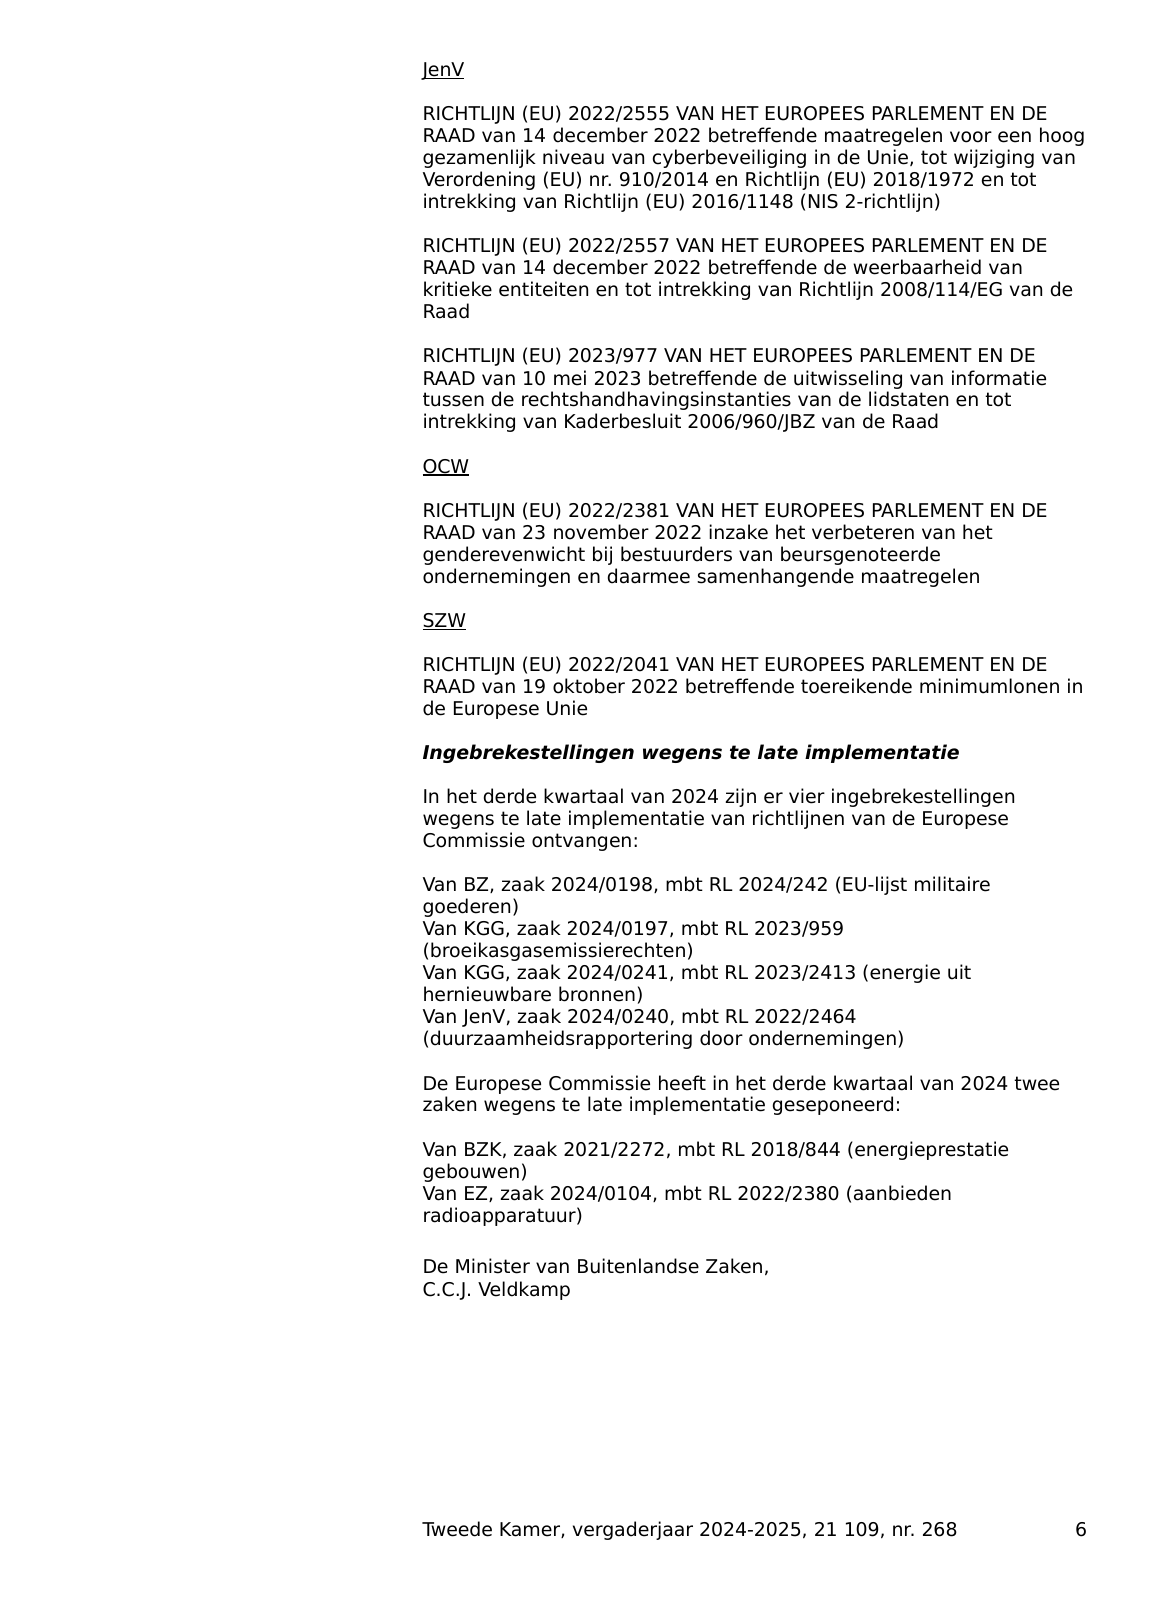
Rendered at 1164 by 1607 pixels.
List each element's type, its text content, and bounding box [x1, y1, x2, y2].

text RICHTLIJN (EU) 2022/2041 VAN HET EUROPEES PARLEMENT EN DE RAAD van 19 oktober 2022 betreffende toereikende minimumlonen in de Europese Unie [422, 654, 1087, 720]
subtitle Ingebrekestellingen wegens te late implementatie [422, 742, 1087, 764]
subtitle JenV [422, 59, 1087, 81]
text Van JenV, zaak 2024/0240, mbt RL 2022/2464 (duurzaamheidsrapportering door ondernemingen) [422, 1006, 1087, 1050]
subtitle OCW [422, 456, 1087, 477]
subtitle SZW [422, 610, 1087, 632]
text RICHTLIJN (EU) 2022/2555 VAN HET EUROPEES PARLEMENT EN DE RAAD van 14 december 2022 betreffende maatregelen voor een hoog gezamenlijk niveau van cyberbeveiliging in de Unie, tot wijziging van Verordening (EU) nr. 910/2014 en Richtlijn (EU) 2018/1972 en tot intrekking van Richtlijn (EU) 2016/1148 (NIS 2-richtlijn) [422, 103, 1087, 213]
text Van KGG, zaak 2024/0197, mbt RL 2023/959 (broeikasgasemissierechten) [422, 918, 1087, 962]
text De Minister van Buitenlandse Zaken, C.C.J. Veldkamp [422, 1256, 1087, 1300]
text Van KGG, zaak 2024/0241, mbt RL 2023/2413 (energie uit hernieuwbare bronnen) [422, 962, 1087, 1006]
text RICHTLIJN (EU) 2022/2557 VAN HET EUROPEES PARLEMENT EN DE RAAD van 14 december 2022 betreffende de weerbaarheid van kritieke entiteiten en tot intrekking van Richtlijn 2008/114/EG van de Raad [422, 235, 1087, 323]
text Van EZ, zaak 2024/0104, mbt RL 2022/2380 (aanbieden radioapparatuur) [422, 1182, 1087, 1226]
text De Europese Commissie heeft in het derde kwartaal van 2024 twee zaken wegens te late implementatie geseponeerd: [422, 1072, 1087, 1116]
text Van BZK, zaak 2021/2272, mbt RL 2018/844 (energieprestatie gebouwen) [422, 1138, 1087, 1182]
text Van BZ, zaak 2024/0198, mbt RL 2024/242 (EU-lijst militaire goederen) [422, 874, 1087, 918]
text RICHTLIJN (EU) 2023/977 VAN HET EUROPEES PARLEMENT EN DE RAAD van 10 mei 2023 betreffende de uitwisseling van informatie tussen de rechtshandhavingsinstanties van de lidstaten en tot intrekking van Kaderbesluit 2006/960/JBZ van de Raad [422, 345, 1087, 433]
text In het derde kwartaal van 2024 zijn er vier ingebrekestellingen wegens te late implementatie van richtlijnen van de Europese Commissie ontvangen: [422, 786, 1087, 852]
text RICHTLIJN (EU) 2022/2381 VAN HET EUROPEES PARLEMENT EN DE RAAD van 23 november 2022 inzake het verbeteren van het genderevenwicht bij bestuurders van beursgenoteerde ondernemingen en daarmee samenhangende maatregelen [422, 500, 1087, 588]
